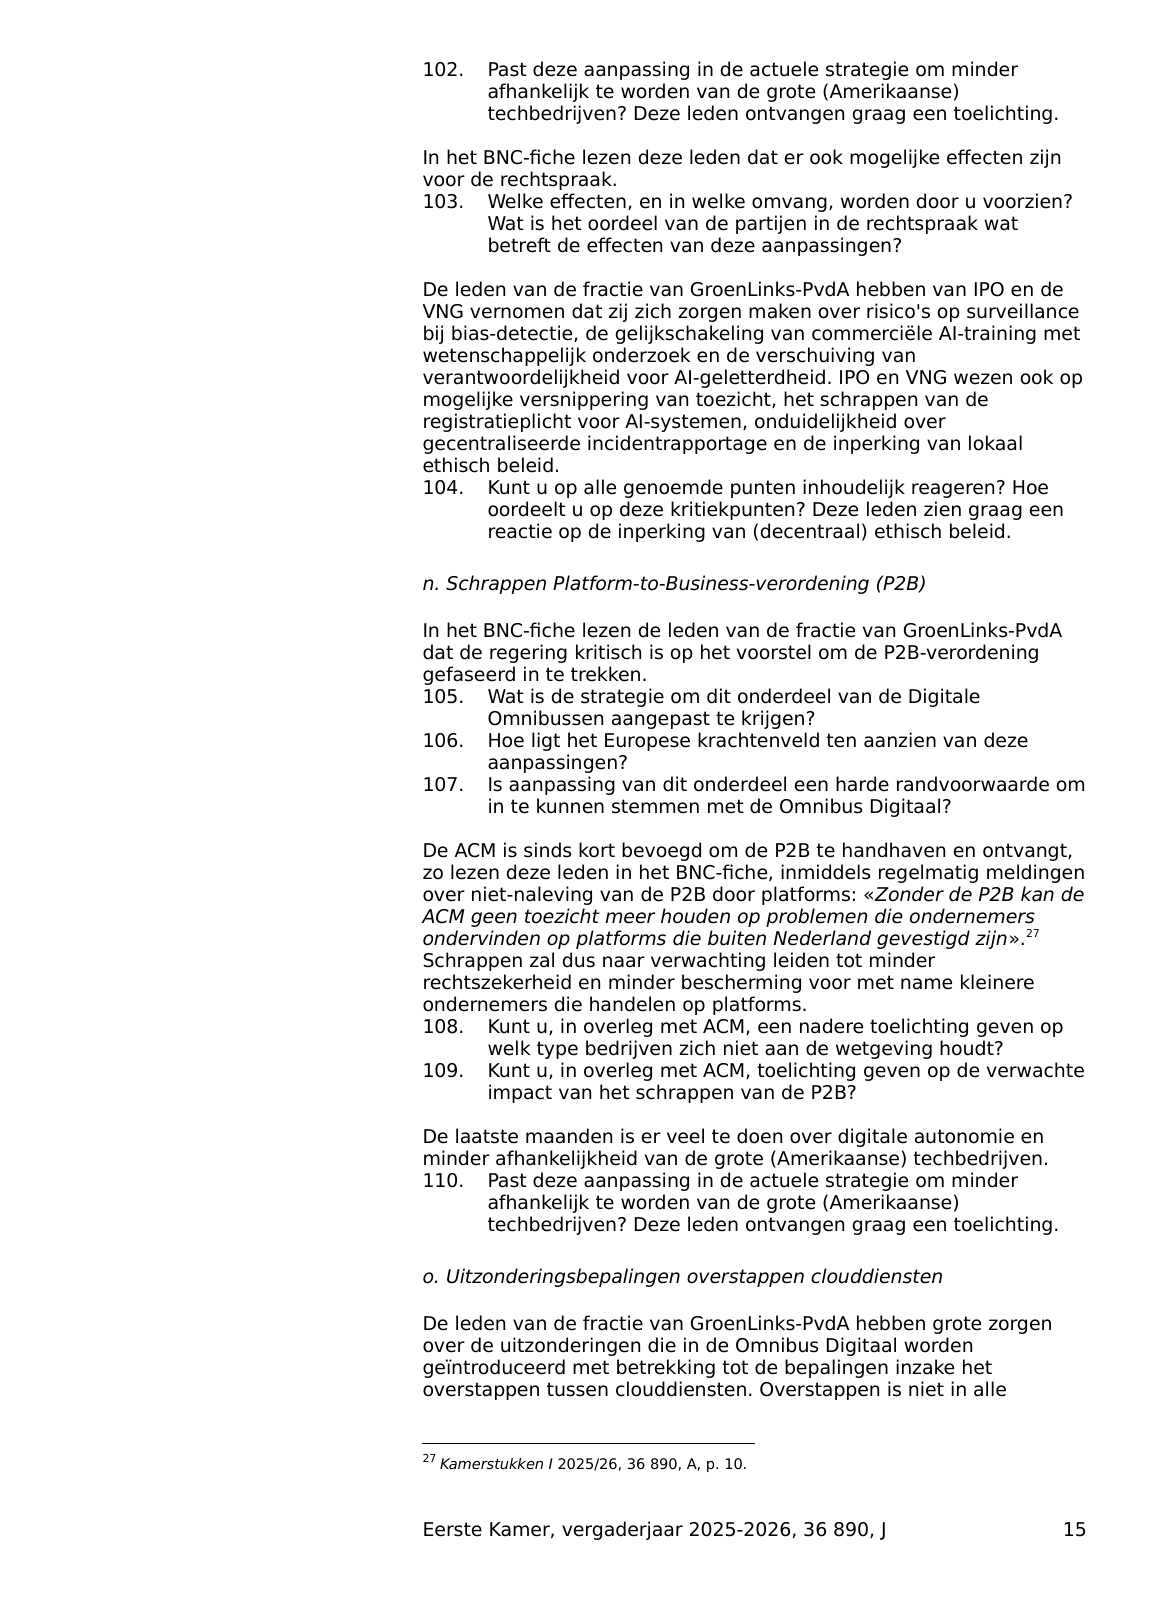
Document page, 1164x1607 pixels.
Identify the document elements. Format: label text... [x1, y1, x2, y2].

text 110. Past deze aanpassing in de actuele strategie om minder afhankelijk te worden van de grote (Amerikaanse) techbedrijven? Deze leden ontvangen graag een toelichting. [422, 1170, 1087, 1236]
text 107. Is aanpassing van dit onderdeel een harde randvoorwaarde om in te kunnen stemmen met de Omnibus Digitaal? [422, 774, 1087, 818]
subtitle n. Schrappen Platform-to-Business-verordening (P2B) [422, 573, 1087, 595]
text De laatste maanden is er veel te doen over digitale autonomie en minder afhankelijkheid van de grote (Amerikaanse) techbedrijven. [422, 1126, 1087, 1170]
text 106. Hoe ligt het Europese krachtenveld ten aanzien van deze aanpassingen? [422, 730, 1087, 774]
text 103. Welke effecten, en in welke omvang, worden door u voorzien? Wat is het oordeel van de partijen in de rechtspraak wat betreft de effecten van deze aanpassingen? [422, 191, 1087, 257]
text De ACM is sinds kort bevoegd om de P2B te handhaven en ontvangt, zo lezen deze leden in het BNC-fiche, inmiddels regelmatig meldingen over niet-naleving van de P2B door platforms: «Zonder de P2B kan de ACM geen toezicht meer houden op problemen die ondernemers ondervinden op platforms die buiten Nederland gevestigd zijn». Schrappen zal dus naar verwachting leiden tot minder rechtszekerheid en minder bescherming voor met name kleinere ondernemers die handelen op platforms. [422, 840, 1087, 1016]
text De leden van de fractie van GroenLinks-PvdA hebben grote zorgen over de uitzonderingen die in de Omnibus Digitaal worden geïntroduceerd met betrekking tot de bepalingen inzake het overstappen tussen clouddiensten. Overstappen is niet in alle [422, 1313, 1087, 1401]
text In het BNC-fiche lezen de leden van de fractie van GroenLinks-PvdA dat de regering kritisch is op het voorstel om de P2B-verordening gefaseerd in te trekken. [422, 620, 1087, 686]
text Kamerstukken I 2025/26, 36 890, A, p. 10. [422, 1452, 1087, 1474]
text In het BNC-fiche lezen deze leden dat er ook mogelijke effecten zijn voor de rechtspraak. [422, 147, 1087, 191]
text 102. Past deze aanpassing in de actuele strategie om minder afhankelijk te worden van de grote (Amerikaanse) techbedrijven? Deze leden ontvangen graag een toelichting. [422, 59, 1087, 125]
text 108. Kunt u, in overleg met ACM, een nadere toelichting geven op welk type bedrijven zich niet aan de wetgeving houdt? [422, 1016, 1087, 1060]
text 104. Kunt u op alle genoemde punten inhoudelijk reageren? Hoe oordeelt u op deze kritiekpunten? Deze leden zien graag een reactie op de inperking van (decentraal) ethisch beleid. [422, 477, 1087, 543]
text 105. Wat is de strategie om dit onderdeel van de Digitale Omnibussen aangepast te krijgen? [422, 686, 1087, 730]
subtitle o. Uitzonderingsbepalingen overstappen clouddiensten [422, 1266, 1087, 1288]
text De leden van de fractie van GroenLinks-PvdA hebben van IPO en de VNG vernomen dat zij zich zorgen maken over risico's op surveillance bij bias-detectie, de gelijkschakeling van commerciële AI-training met wetenschappelijk onderzoek en de verschuiving van verantwoordelijkheid voor AI-geletterdheid. IPO en VNG wezen ook op mogelijke versnippering van toezicht, het schrappen van de registratieplicht voor AI-systemen, onduidelijkheid over gecentraliseerde incidentrapportage en de inperking van lokaal ethisch beleid. [422, 279, 1087, 477]
text 109. Kunt u, in overleg met ACM, toelichting geven op de verwachte impact van het schrappen van de P2B? [422, 1060, 1087, 1104]
